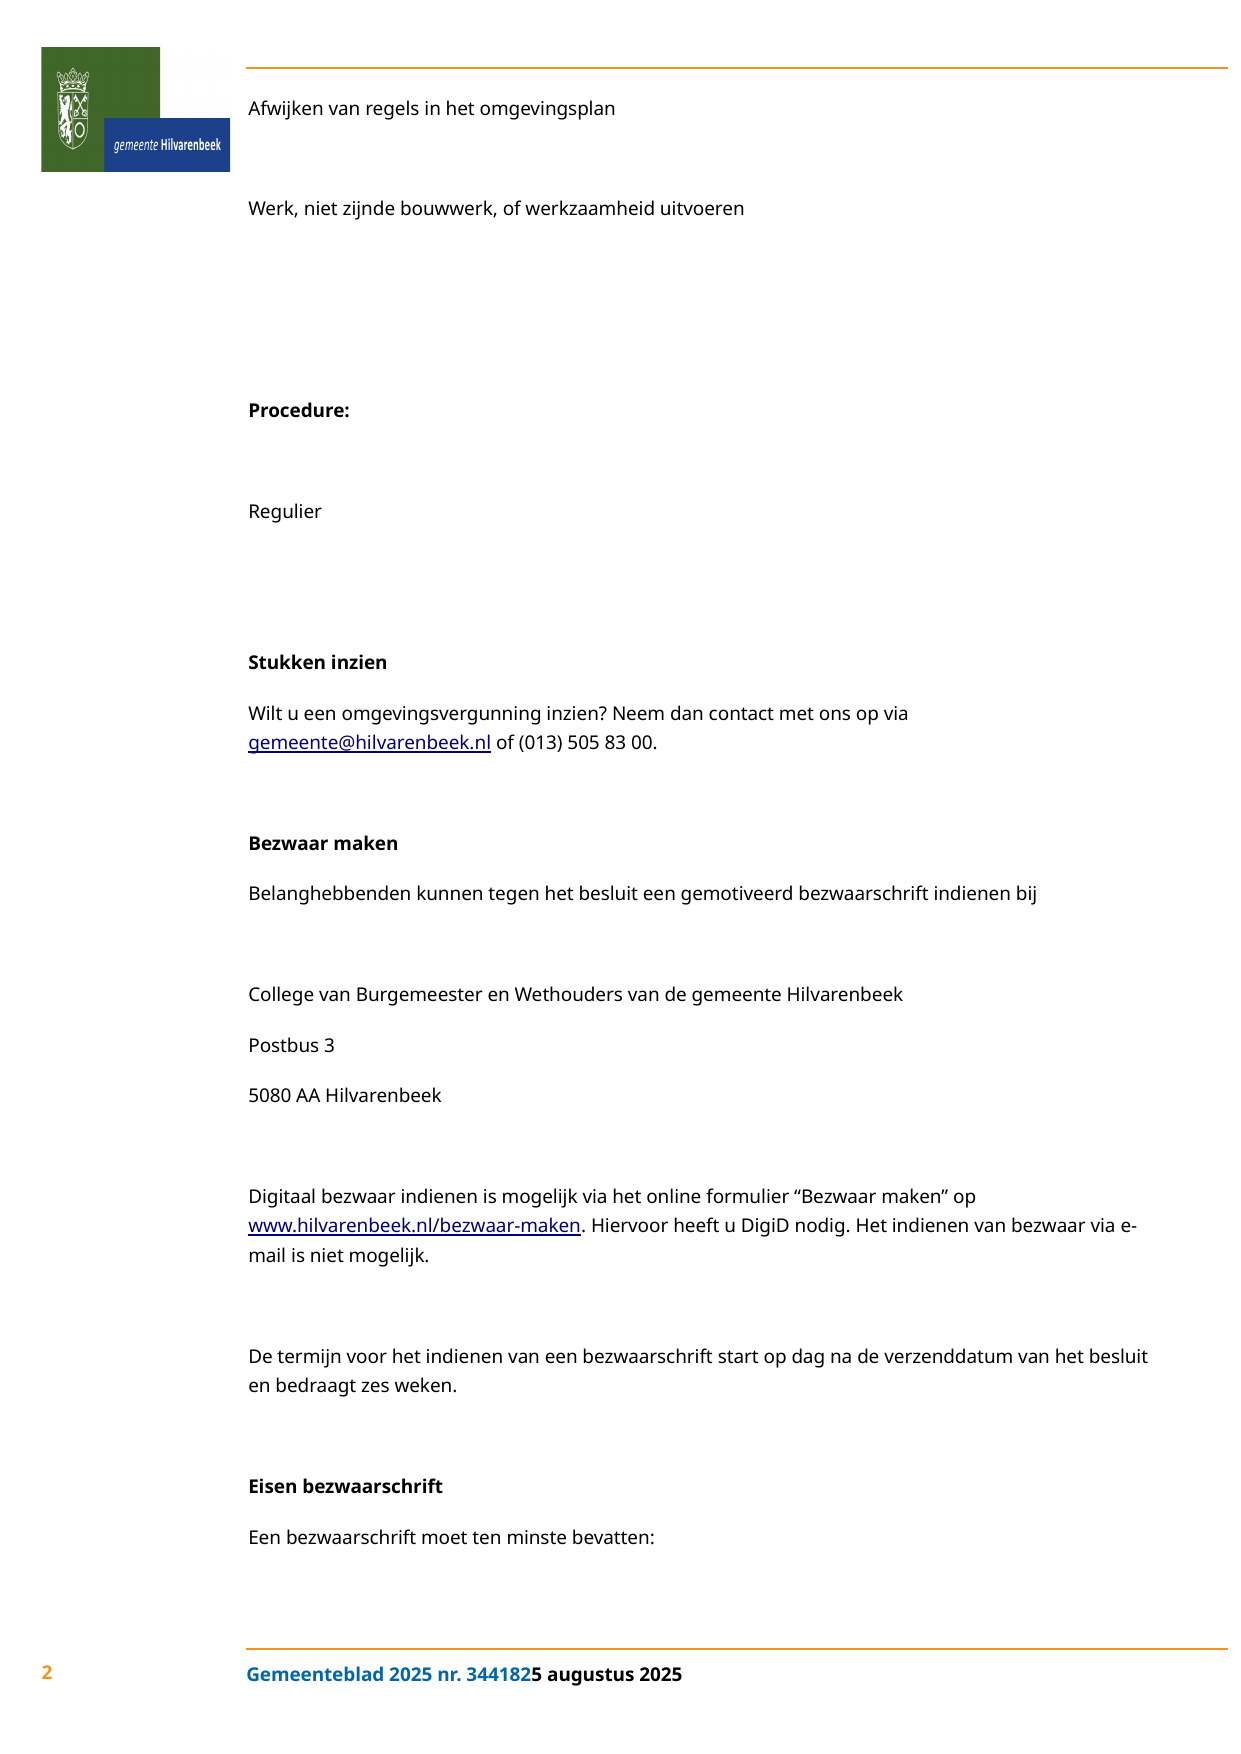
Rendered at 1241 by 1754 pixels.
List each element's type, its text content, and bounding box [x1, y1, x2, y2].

text Werk, niet zijnde bouwwerk, of werkzaamheid uitvoeren [248, 196, 1152, 221]
text Belanghebbenden kunnen tegen het besluit een gemotiveerd bezwaarschrift indienen bij [248, 881, 1152, 906]
text Afwijken van regels in het omgevingsplan [248, 95, 1152, 121]
text Digitaal bezwaar indienen is mogelijk via het online formulier “Bezwaar maken” op www.hilvarenbeek.nl/bezwaar-maken. Hiervoor heeft u DigiD nodig. Het indienen van bezwaar via e-mail is niet mogelijk. [248, 1183, 1152, 1268]
text Procedure: [248, 397, 1152, 423]
text Postbus 3 [248, 1032, 1152, 1058]
text Regulier [248, 498, 1152, 524]
text De termijn voor het indienen van een bezwaarschrift start op dag na de verzenddatum van het besluit en bedraagt zes weken. [248, 1343, 1152, 1398]
text Stukken inzien [248, 649, 1152, 675]
text 5080 AA Hilvarenbeek [248, 1082, 1152, 1108]
text College van Burgemeester en Wethouders van de gemeente Hilvarenbeek [248, 981, 1152, 1007]
text Wilt u een omgevingsvergunning inzien? Neem dan contact met ons op via gemeente@hilvarenbeek.nl of (013) 505 83 00. [248, 700, 1152, 755]
text Bezwaar maken [248, 830, 1152, 856]
text Een bezwaarschrift moet ten minste bevatten: [248, 1524, 1152, 1550]
picture [41, 47, 231, 172]
text Eisen bezwaarschrift [248, 1473, 1152, 1499]
